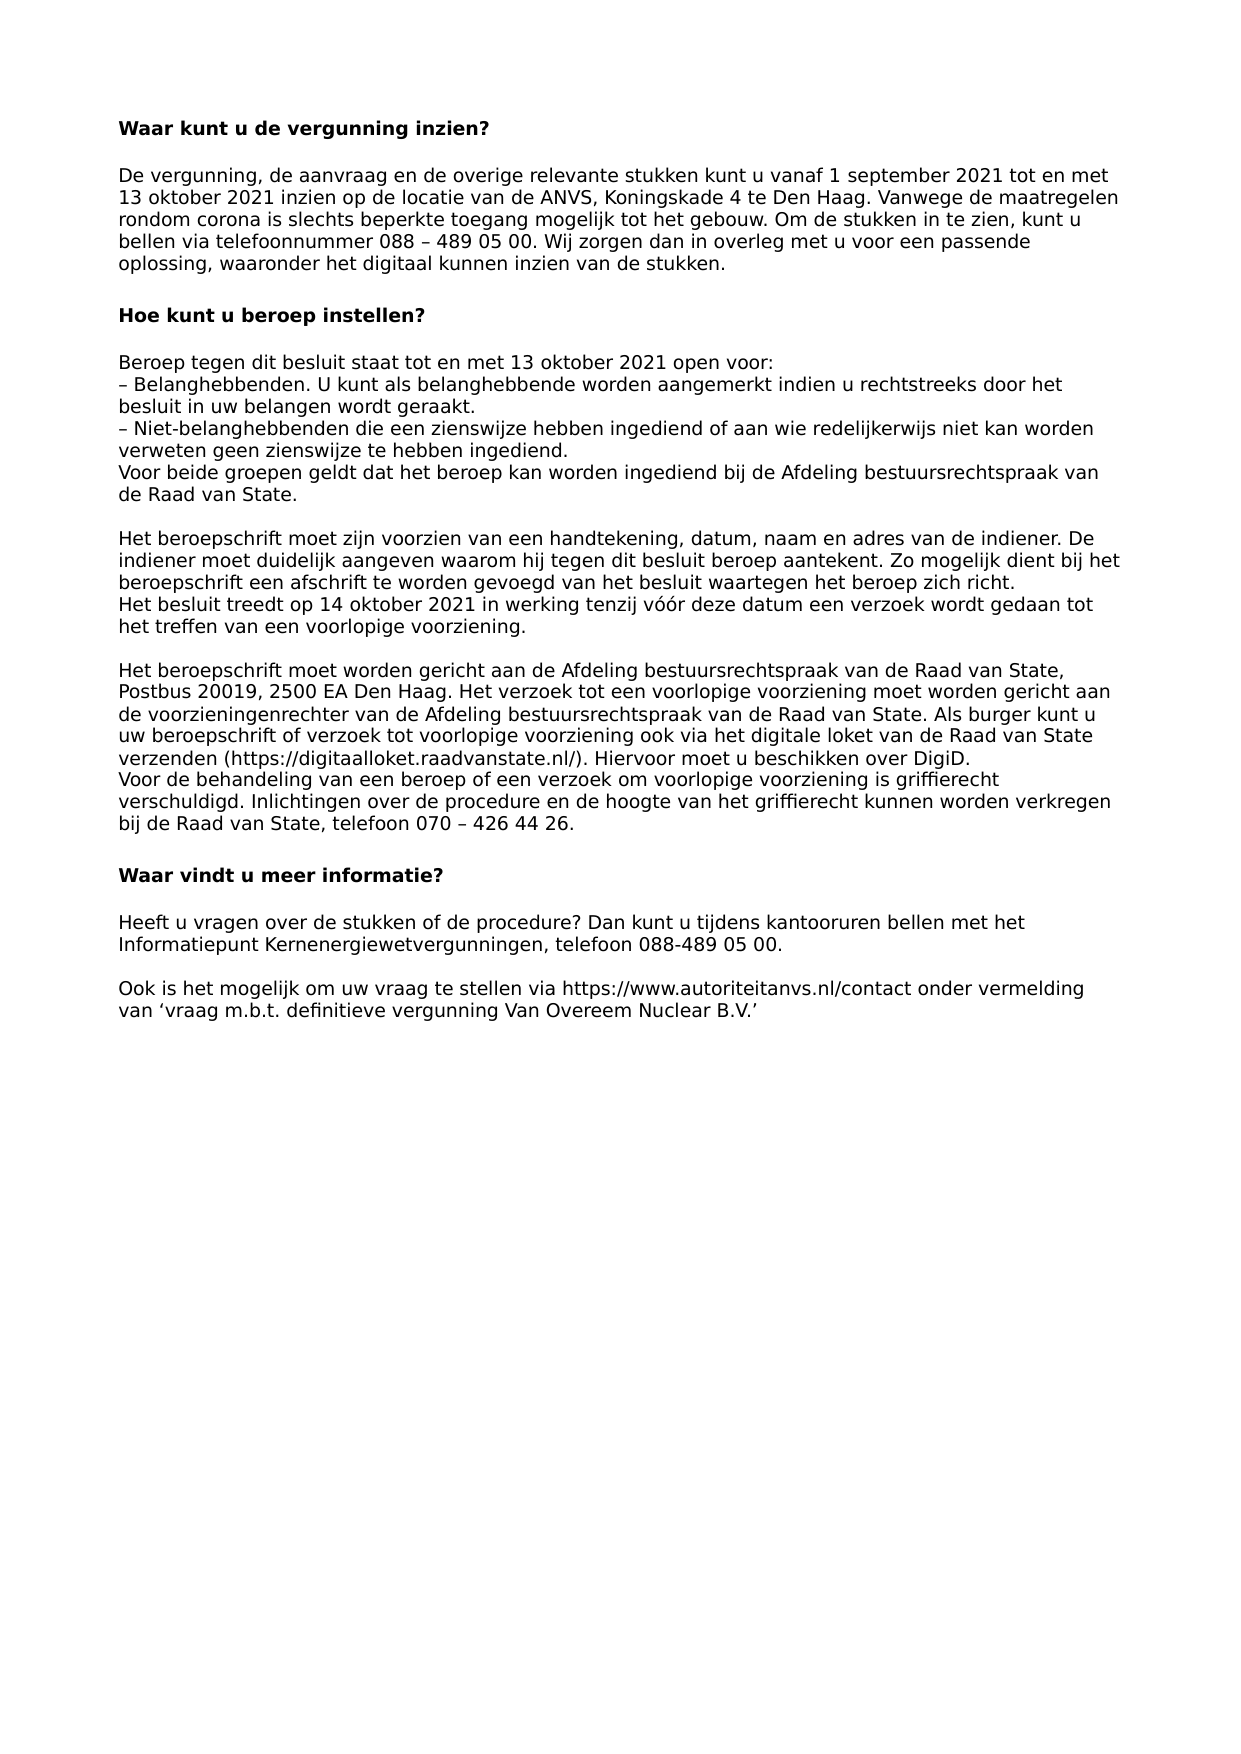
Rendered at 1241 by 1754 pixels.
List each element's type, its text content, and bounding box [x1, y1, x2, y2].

subtitle Hoe kunt u beroep instellen? [118, 305, 1122, 327]
text Het beroepschrift moet worden gericht aan de Afdeling bestuursrechtspraak van de Raad van State, Postbus 20019, 2500 EA Den Haag. Het verzoek tot een voorlopige voorziening moet worden gericht aan de voorzieningenrechter van de Afdeling bestuursrechtspraak van de Raad van State. Als burger kunt u uw beroepschrift of verzoek tot voorlopige voorziening ook via het digitale loket van de Raad van State verzenden (https://digitaalloket.raadvanstate.nl/). Hiervoor moet u beschikken over DigiD. [118, 659, 1122, 769]
text – Niet-belanghebbenden die een zienswijze hebben ingediend of aan wie redelijkerwijs niet kan worden verweten geen zienswijze te hebben ingediend. [118, 418, 1122, 462]
text Ook is het mogelijk om uw vraag te stellen via https://www.autoriteitanvs.nl/contact onder vermelding van ‘vraag m.b.t. definitieve vergunning Van Overeem Nuclear B.V.’ [118, 978, 1122, 1022]
text Beroep tegen dit besluit staat tot en met 13 oktober 2021 open voor: [118, 352, 1122, 374]
text Voor de behandeling van een beroep of een verzoek om voorlopige voorziening is griffierecht verschuldigd. Inlichtingen over de procedure en de hoogte van het griffierecht kunnen worden verkregen bij de Raad van State, telefoon 070 – 426 44 26. [118, 769, 1122, 835]
text Het beroepschrift moet zijn voorzien van een handtekening, datum, naam en adres van de indiener. De indiener moet duidelijk aangeven waarom hij tegen dit besluit beroep aantekent. Zo mogelijk dient bij het beroepschrift een afschrift te worden gevoegd van het besluit waartegen het beroep zich richt. [118, 528, 1122, 594]
text Voor beide groepen geldt dat het beroep kan worden ingediend bij de Afdeling bestuursrechtspraak van de Raad van State. [118, 462, 1122, 506]
subtitle Waar kunt u de vergunning inzien? [118, 118, 1122, 140]
text De vergunning, de aanvraag en de overige relevante stukken kunt u vanaf 1 september 2021 tot en met 13 oktober 2021 inzien op de locatie van de ANVS, Koningskade 4 te Den Haag. Vanwege de maatregelen rondom corona is slechts beperkte toegang mogelijk tot het gebouw. Om de stukken in te zien, kunt u bellen via telefoonnummer 088 – 489 05 00. Wij zorgen dan in overleg met u voor een passende oplossing, waaronder het digitaal kunnen inzien van de stukken. [118, 165, 1122, 275]
text Heeft u vragen over de stukken of de procedure? Dan kunt u tijdens kantooruren bellen met het Informatiepunt Kernenergiewetvergunningen, telefoon 088-489 05 00. [118, 912, 1122, 956]
text – Belanghebbenden. U kunt als belanghebbende worden aangemerkt indien u rechtstreeks door het besluit in uw belangen wordt geraakt. [118, 374, 1122, 418]
text Het besluit treedt op 14 oktober 2021 in werking tenzij vóór deze datum een verzoek wordt gedaan tot het treffen van een voorlopige voorziening. [118, 594, 1122, 638]
subtitle Waar vindt u meer informatie? [118, 865, 1122, 887]
